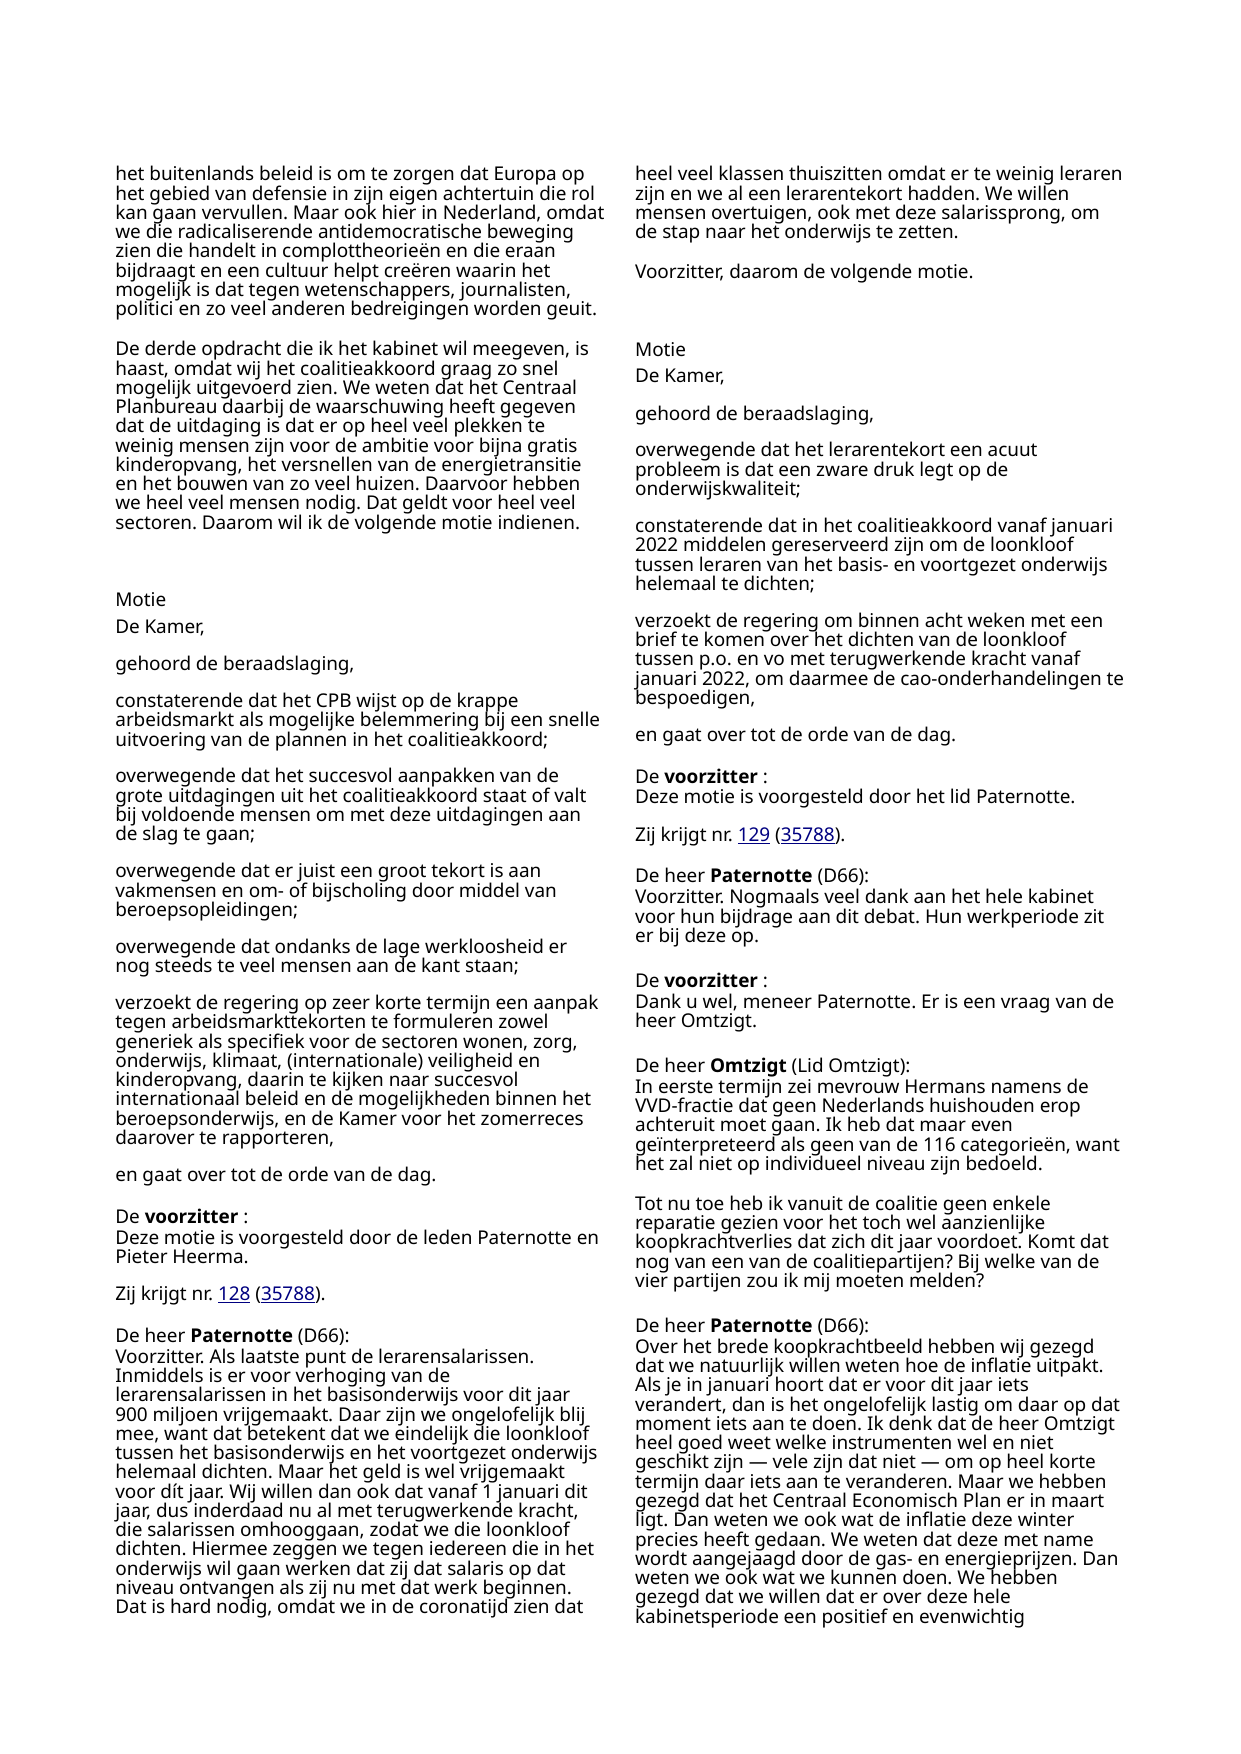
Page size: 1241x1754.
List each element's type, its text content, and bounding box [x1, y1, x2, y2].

text De Kamer, [635, 367, 1125, 387]
text De heer Omtzigt (Lid Omtzigt): [635, 1052, 1125, 1078]
text het buitenlands beleid is om te zorgen dat Europa op het gebied van defensie in zijn eigen achtertuin die rol kan gaan vervullen. Maar ook hier in Nederland, omdat we die radicaliserende antidemocratische beweging zien die handelt in complottheorieën en die eraan bijdraagt en een cultuur helpt creëren waarin het mogelijk is dat tegen wetenschappers, journalisten, politici en zo veel anderen bedreigingen worden geuit. [115, 165, 605, 319]
text Voorzitter. Als laatste punt de lerarensalarissen. Inmiddels is er voor verhoging van de lerarensalarissen in het basisonderwijs voor dit jaar 900 miljoen vrijgemaakt. Daar zijn we ongelofelijk blij mee, want dat betekent dat we eindelijk die loonkloof tussen het basisonderwijs en het voortgezet onderwijs helemaal dichten. Maar het geld is wel vrijgemaakt voor dít jaar. Wij willen dan ook dat vanaf 1 januari dit jaar, dus inderdaad nu al met terugwerkende kracht, die salarissen omhooggaan, zodat we die loonkloof dichten. Hiermee zeggen we tegen iedereen die in het onderwijs wil gaan werken dat zij dat salaris op dat niveau ontvangen als zij nu met dat werk beginnen. Dat is hard nodig, omdat we in de coronatijd zien dat [115, 1348, 605, 1617]
text Zij krijgt nr. 128 (35788). [115, 1285, 605, 1304]
text heel veel klassen thuiszitten omdat er te weinig leraren zijn en we al een lerarentekort hadden. We willen mensen overtuigen, ook met deze salarissprong, om de stap naar het onderwijs te zetten. [635, 165, 1125, 242]
text De derde opdracht die ik het kabinet wil meegeven, is haast, omdat wij het coalitieakkoord graag zo snel mogelijk uitgevoerd zien. We weten dat het Centraal Planbureau daarbij de waarschuwing heeft gegeven dat de uitdaging is dat er op heel veel plekken te weinig mensen zijn voor de ambitie voor bijna gratis kinderopvang, het versnellen van de energietransitie en het bouwen van zo veel huizen. Daarvoor hebben we heel veel mensen nodig. Dat geldt voor heel veel sectoren. Daarom wil ik de volgende motie indienen. [115, 340, 605, 533]
text constaterende dat het CPB wijst op de krappe arbeidsmarkt als mogelijke belemmering bij een snelle uitvoering van de plannen in het coalitieakkoord; [115, 692, 605, 750]
text Motie [635, 336, 1125, 362]
text De heer Paternotte (D66): [635, 1312, 1125, 1338]
text In eerste termijn zei mevrouw Hermans namens de VVD-fractie dat geen Nederlands huishouden erop achteruit moet gaan. Ik heb dat maar even geïnterpreteerd als geen van de 116 categorieën, want het zal niet op individueel niveau zijn bedoeld. [635, 1078, 1125, 1174]
text verzoekt de regering op zeer korte termijn een aanpak tegen arbeidsmarkttekorten te formuleren zowel generiek als specifiek voor de sectoren wonen, zorg, onderwijs, klimaat, (internationale) veiligheid en kinderopvang, daarin te kijken naar succesvol internationaal beleid en de mogelijkheden binnen het beroepsonderwijs, en de Kamer voor het zomerreces daarover te rapporteren, [115, 994, 605, 1148]
text overwegende dat het succesvol aanpakken van de grote uitdagingen uit het coalitieakkoord staat of valt bij voldoende mensen om met deze uitdagingen aan de slag te gaan; [115, 767, 605, 844]
text De voorzitter : [635, 763, 1125, 788]
text Voorzitter. Nogmaals veel dank aan het hele kabinet voor hun bijdrage aan dit debat. Hun werkperiode zit er bij deze op. [635, 888, 1125, 946]
text Tot nu toe heb ik vanuit de coalitie geen enkele reparatie gezien voor het toch wel aanzienlijke koopkrachtverlies dat zich dit jaar voordoet. Komt dat nog van een van de coalitiepartijen? Bij welke van de vier partijen zou ik mij moeten melden? [635, 1195, 1125, 1291]
text De voorzitter : [115, 1203, 605, 1229]
text overwegende dat ondanks de lage werkloosheid er nog steeds te veel mensen aan de kant staan; [115, 938, 605, 976]
text Deze motie is voorgesteld door de leden Paternotte en Pieter Heerma. [115, 1229, 605, 1267]
text en gaat over tot de orde van de dag. [115, 1166, 605, 1185]
text gehoord de beraadslaging, [115, 655, 605, 674]
text Dank u wel, meneer Paternotte. Er is een vraag van de heer Omtzigt. [635, 993, 1125, 1031]
text Voorzitter, daarom de volgende motie. [635, 263, 1125, 282]
text en gaat over tot de orde van de dag. [635, 726, 1125, 745]
text De heer Paternotte (D66): [635, 863, 1125, 888]
text overwegende dat er juist een groot tekort is aan vakmensen en om- of bijscholing door middel van beroepsopleidingen; [115, 862, 605, 920]
text Deze motie is voorgesteld door het lid Paternotte. [635, 788, 1125, 808]
text De Kamer, [115, 618, 605, 637]
text Over het brede koopkrachtbeeld hebben wij gezegd dat we natuurlijk willen weten hoe de inflatie uitpakt. Als je in januari hoort dat er voor dit jaar iets verandert, dan is het ongelofelijk lastig om daar op dat moment iets aan te doen. Ik denk dat de heer Omtzigt heel goed weet welke instrumenten wel en niet geschikt zijn — vele zijn dat niet — om op heel korte termijn daar iets aan te veranderen. Maar we hebben gezegd dat het Centraal Economisch Plan er in maart ligt. Dan weten we ook wat de inflatie deze winter precies heeft gedaan. We weten dat deze met name wordt aangejaagd door de gas- en energieprijzen. Dan weten we ook wat we kunnen doen. We hebben gezegd dat we willen dat er over deze hele kabinetsperiode een positief en evenwichtig [635, 1338, 1125, 1627]
text De voorzitter : [635, 967, 1125, 993]
text constaterende dat in het coalitieakkoord vanaf januari 2022 middelen gereserveerd zijn om de loonkloof tussen leraren van het basis- en voortgezet onderwijs helemaal te dichten; [635, 517, 1125, 594]
text Motie [115, 586, 605, 612]
text verzoekt de regering om binnen acht weken met een brief te komen over het dichten van de loonkloof tussen p.o. en vo met terugwerkende kracht vanaf januari 2022, om daarmee de cao-onderhandelingen te bespoedigen, [635, 612, 1125, 708]
text overwegende dat het lerarentekort een acuut probleem is dat een zware druk legt op de onderwijskwaliteit; [635, 441, 1125, 499]
text De heer Paternotte (D66): [115, 1322, 605, 1348]
text gehoord de beraadslaging, [635, 404, 1125, 424]
text Zij krijgt nr. 129 (35788). [635, 826, 1125, 845]
